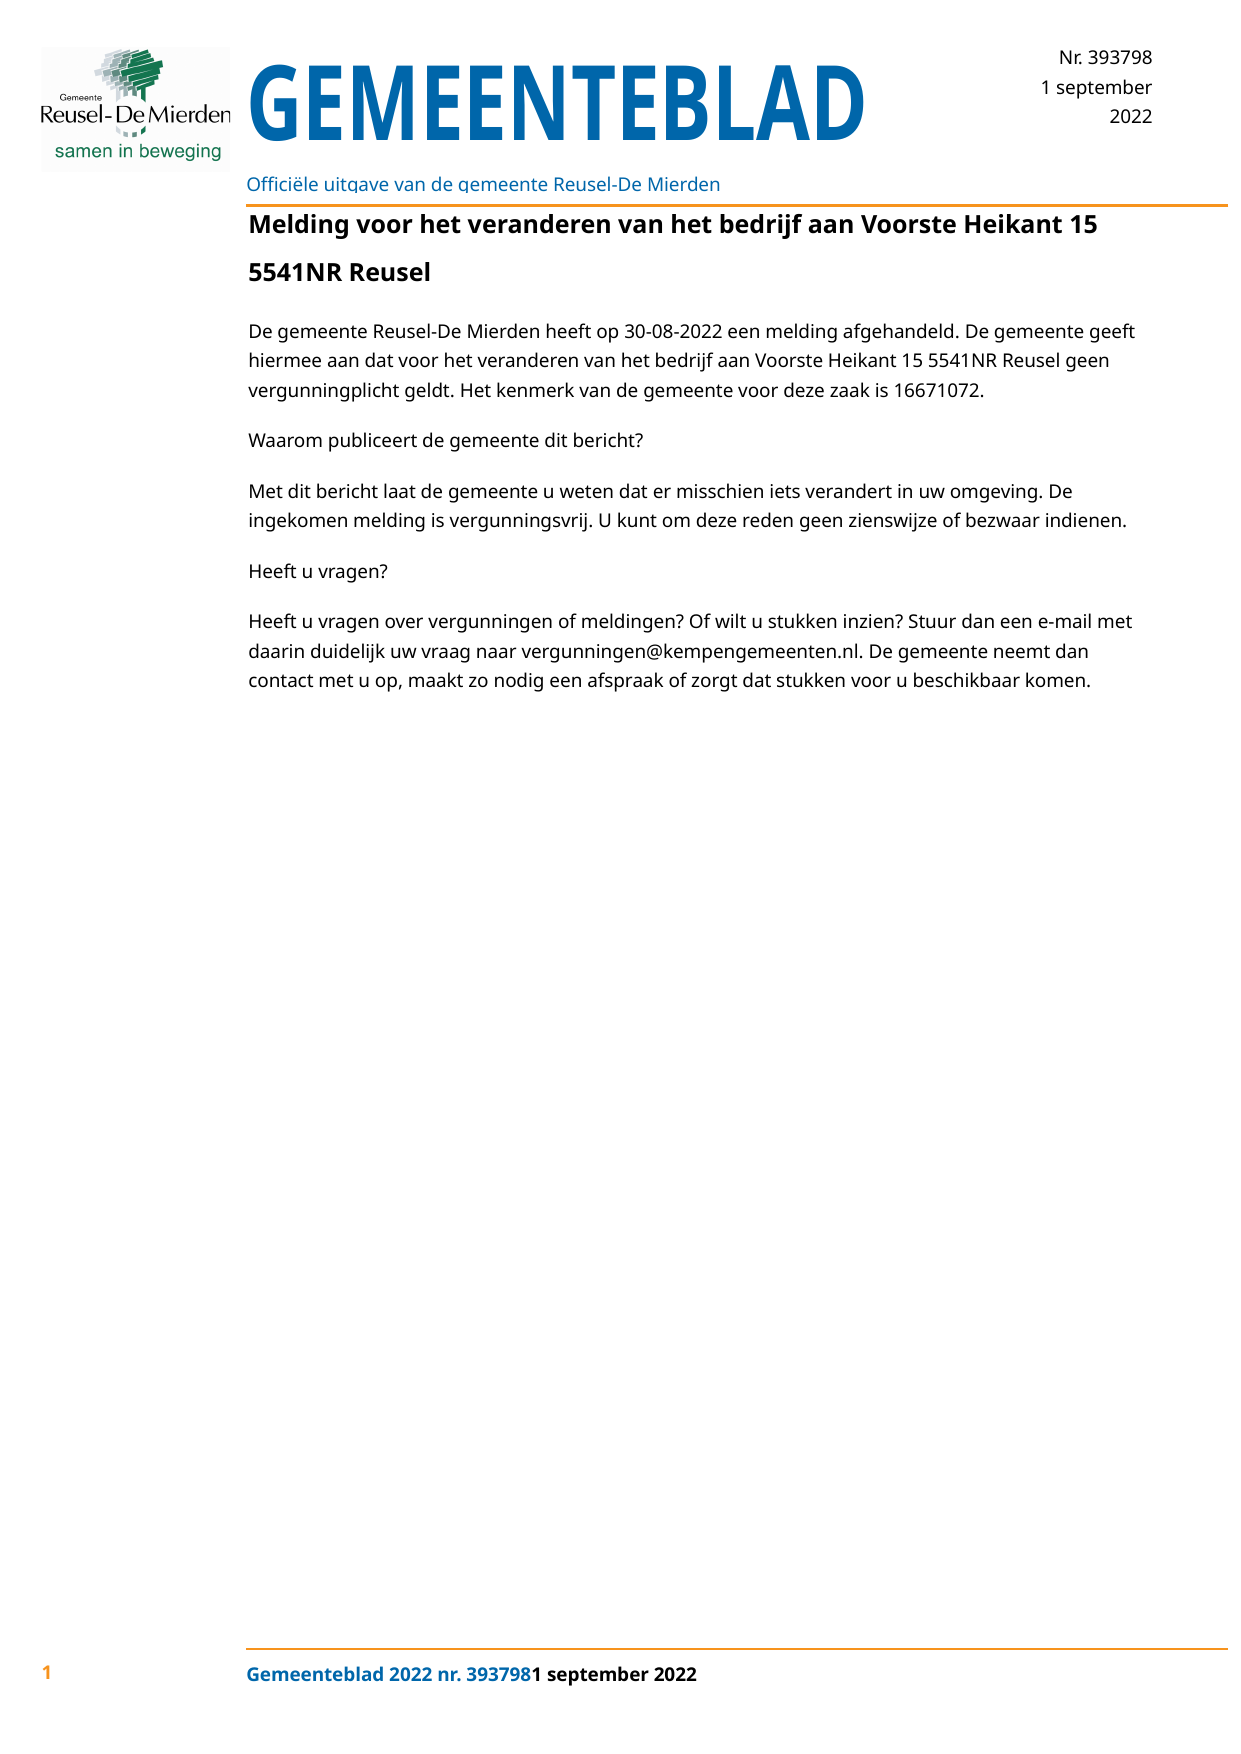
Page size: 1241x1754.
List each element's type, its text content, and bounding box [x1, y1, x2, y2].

text Heeft u vragen? [248, 558, 1152, 584]
text De gemeente Reusel-De Mierden heeft op 30-08-2022 een melding afgehandeld. De gemeente geeft hiermee aan dat voor het veranderen van het bedrijf aan Voorste Heikant 15 5541NR Reusel geen vergunningplicht geldt. Het kenmerk van de gemeente voor deze zaak is 16671072. [248, 318, 1152, 403]
picture [41, 47, 231, 172]
text Heeft u vragen over vergunningen of meldingen? Of wilt u stukken inzien? Stuur dan een e-mail met daarin duidelijk uw vraag naar vergunningen@kempengemeenten.nl. De gemeente neemt dan contact met u op, maakt zo nodig een afspraak of zorgt dat stukken voor u beschikbaar komen. [248, 608, 1152, 693]
text Met dit bericht laat de gemeente u weten dat er misschien iets verandert in uw omgeving. De ingekomen melding is vergunningsvrij. U kunt om deze reden geen zienswijze of bezwaar indienen. [248, 478, 1152, 533]
text Melding voor het veranderen van het bedrijf aan Voorste Heikant 15 5541NR Reusel [248, 207, 1152, 288]
text Waarom publiceert de gemeente dit bericht? [248, 427, 1152, 453]
